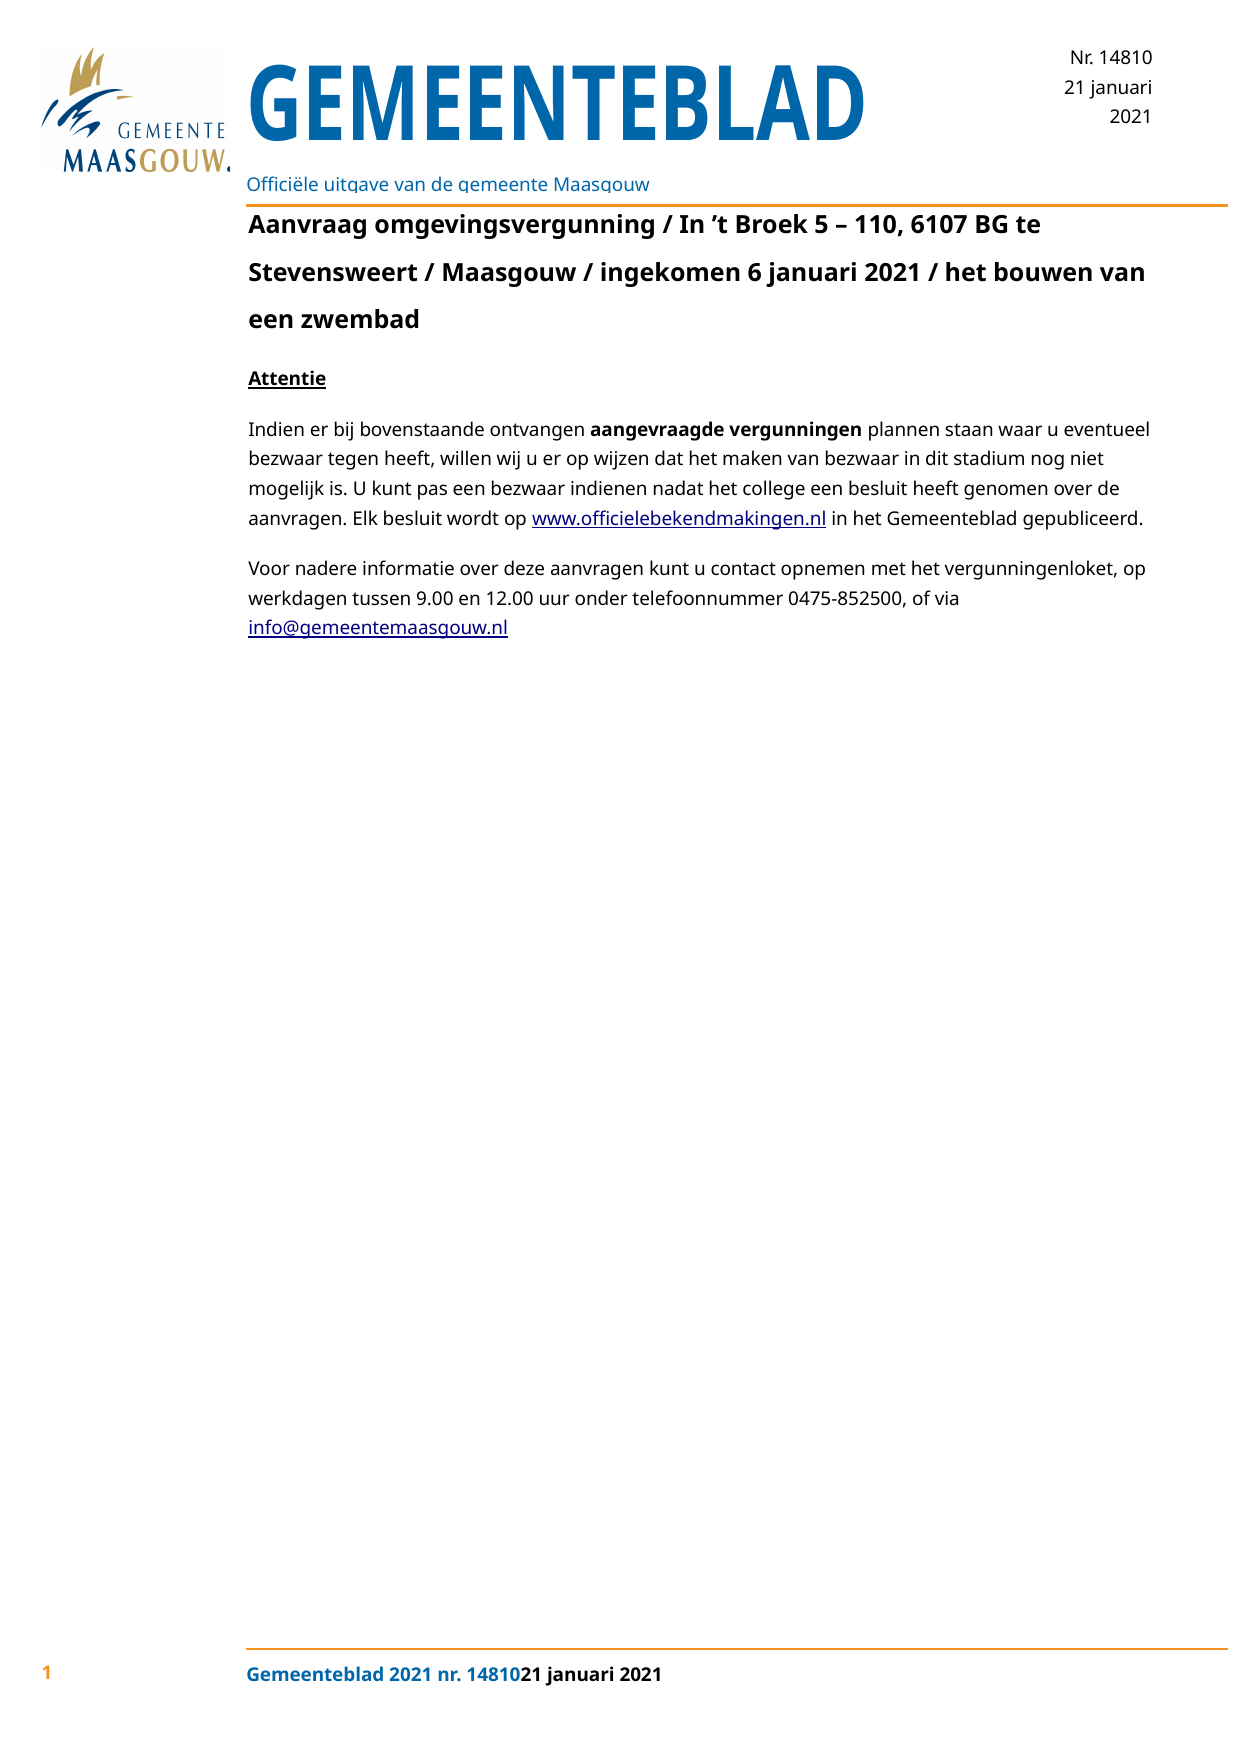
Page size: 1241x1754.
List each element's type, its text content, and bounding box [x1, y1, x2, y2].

text Voor nadere informatie over deze aanvragen kunt u contact opnemen met het vergunningenloket, op werkdagen tussen 9.00 en 12.00 uur onder telefoonnummer 0475-852500, of via info@gemeentemaasgouw.nl [248, 555, 1152, 640]
text Attentie [248, 366, 1152, 391]
text Indien er bij bovenstaande ontvangen aangevraagde vergunningen plannen staan waar u eventueel bezwaar tegen heeft, willen wij u er op wijzen dat het maken van bezwaar in dit stadium nog niet mogelijk is. U kunt pas een bezwaar indienen nadat het college een besluit heeft genomen over de aanvragen. Elk besluit wordt op www.officielebekendmakingen.nl in het Gemeenteblad gepubliceerd. [248, 416, 1152, 530]
text Aanvraag omgevingsvergunning / In ’t Broek 5 – 110, 6107 BG te Stevensweert / Maasgouw / ingekomen 6 januari 2021 / het bouwen van een zwembad [248, 207, 1152, 336]
picture [41, 47, 231, 172]
